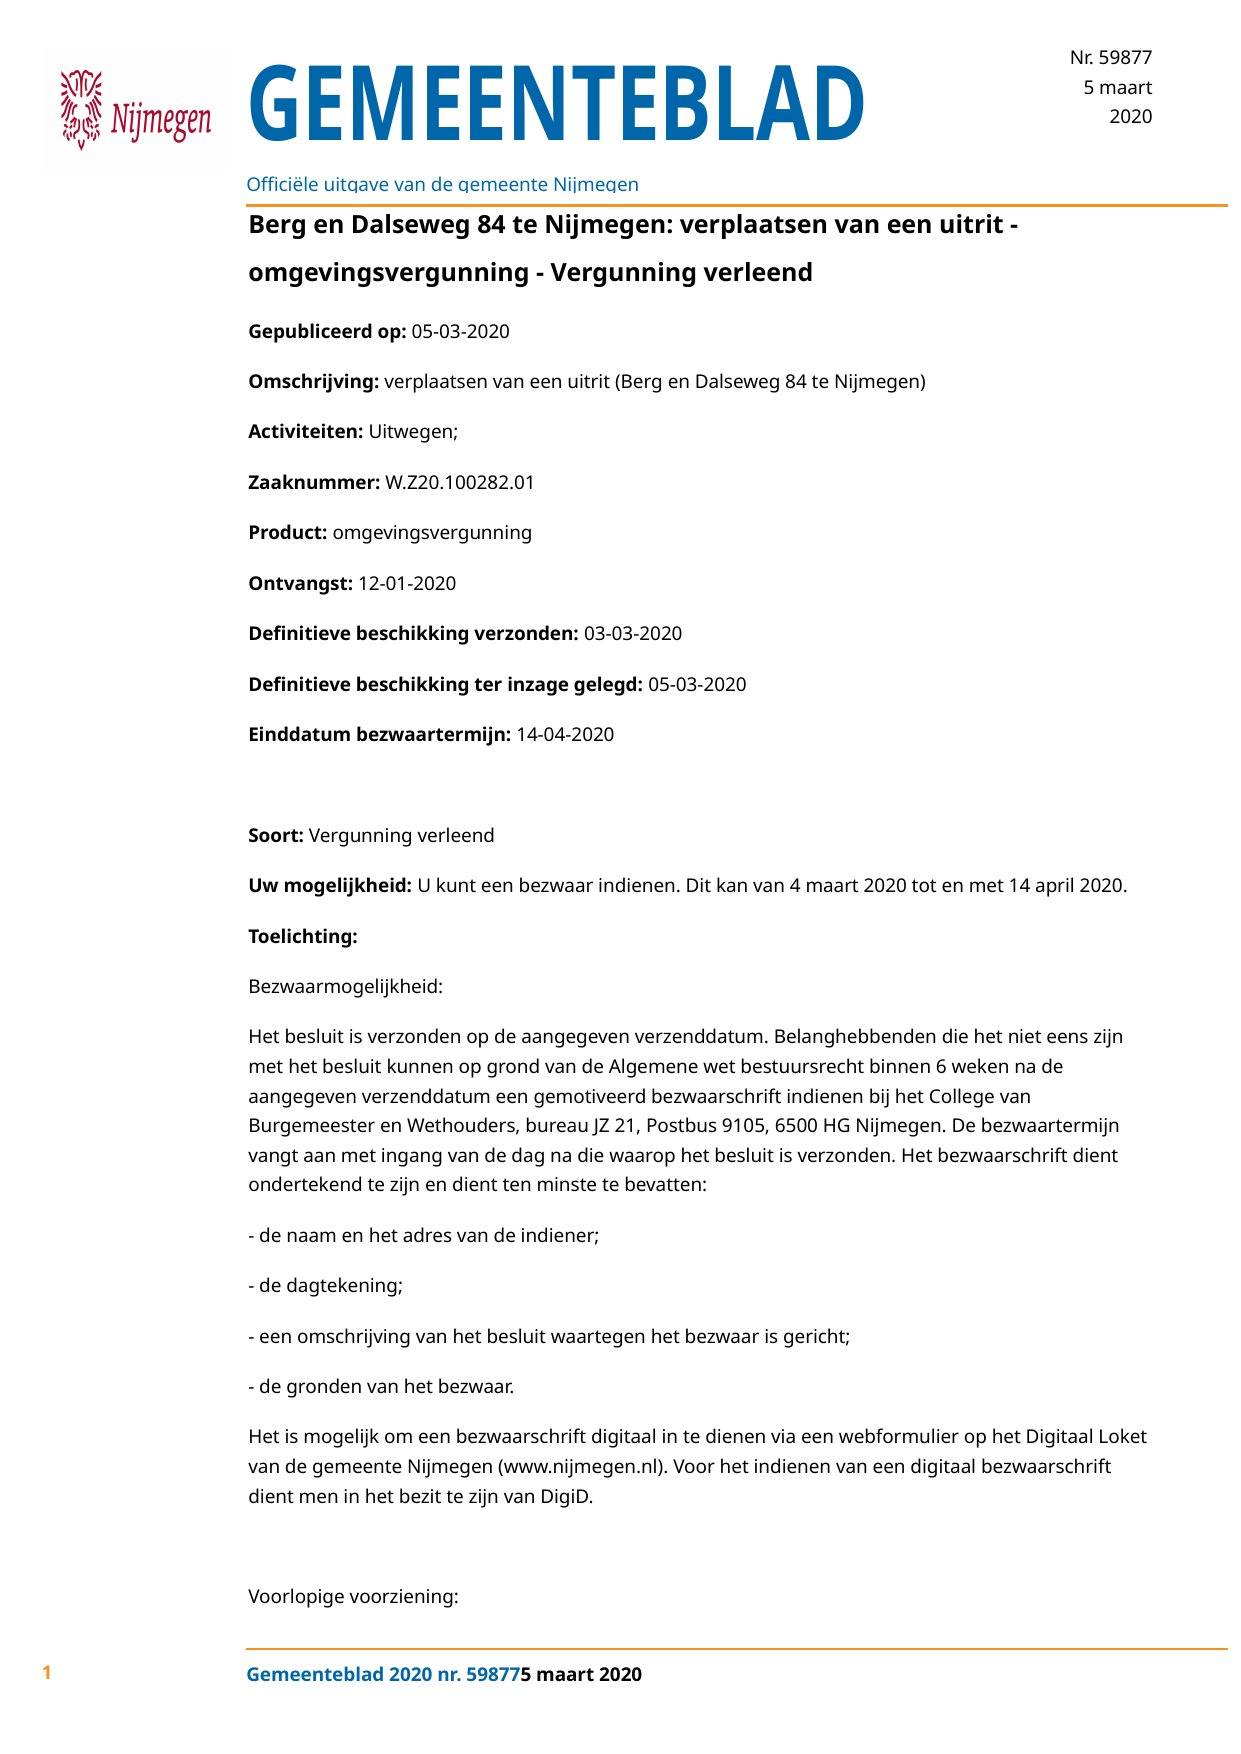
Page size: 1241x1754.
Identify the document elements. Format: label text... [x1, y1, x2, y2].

text Voorlopige voorziening: [248, 1584, 1152, 1609]
picture [41, 47, 231, 172]
text Activiteiten: Uitwegen; [248, 419, 1152, 444]
text Einddatum bezwaartermijn: 14-04-2020 [248, 721, 1152, 747]
text Definitieve beschikking ter inzage gelegd: 05-03-2020 [248, 671, 1152, 697]
text Gepubliceerd op: 05-03-2020 [248, 318, 1152, 344]
text Definitieve beschikking verzonden: 03-03-2020 [248, 620, 1152, 646]
text Toelichting: [248, 923, 1152, 949]
text - de gronden van het bezwaar. [248, 1373, 1152, 1399]
text Uw mogelijkheid: U kunt een bezwaar indienen. Dit kan van 4 maart 2020 tot en met 14 april 2020. [248, 872, 1152, 898]
text Product: omgevingsvergunning [248, 519, 1152, 545]
text - een omschrijving van het besluit waartegen het bezwaar is gericht; [248, 1323, 1152, 1349]
text Ontvangst: 12-01-2020 [248, 570, 1152, 596]
text Bezwaarmogelijkheid: [248, 973, 1152, 999]
text - de dagtekening; [248, 1272, 1152, 1298]
text Omschrijving: verplaatsen van een uitrit (Berg en Dalseweg 84 te Nijmegen) [248, 368, 1152, 394]
text - de naam en het adres van de indiener; [248, 1222, 1152, 1248]
text Zaaknummer: W.Z20.100282.01 [248, 469, 1152, 495]
text Berg en Dalseweg 84 te Nijmegen: verplaatsen van een uitrit - omgevingsvergunning - Vergunning verleend [248, 207, 1152, 288]
text Het is mogelijk om een bezwaarschrift digitaal in te dienen via een webformulier op het Digitaal Loket van de gemeente Nijmegen (www.nijmegen.nl). Voor het indienen van een digitaal bezwaarschrift dient men in het bezit te zijn van DigiD. [248, 1424, 1152, 1509]
text Soort: Vergunning verleend [248, 822, 1152, 848]
text Het besluit is verzonden op de aangegeven verzenddatum. Belanghebbenden die het niet eens zijn met het besluit kunnen op grond van de Algemene wet bestuursrecht binnen 6 weken na de aangegeven verzenddatum een gemotiveerd bezwaarschrift indienen bij het College van Burgemeester en Wethouders, bureau JZ 21, Postbus 9105, 6500 HG Nijmegen. De bezwaartermijn vangt aan met ingang van de dag na die waarop het besluit is verzonden. Het bezwaarschrift dient ondertekend te zijn en dient ten minste te bevatten: [248, 1024, 1152, 1197]
